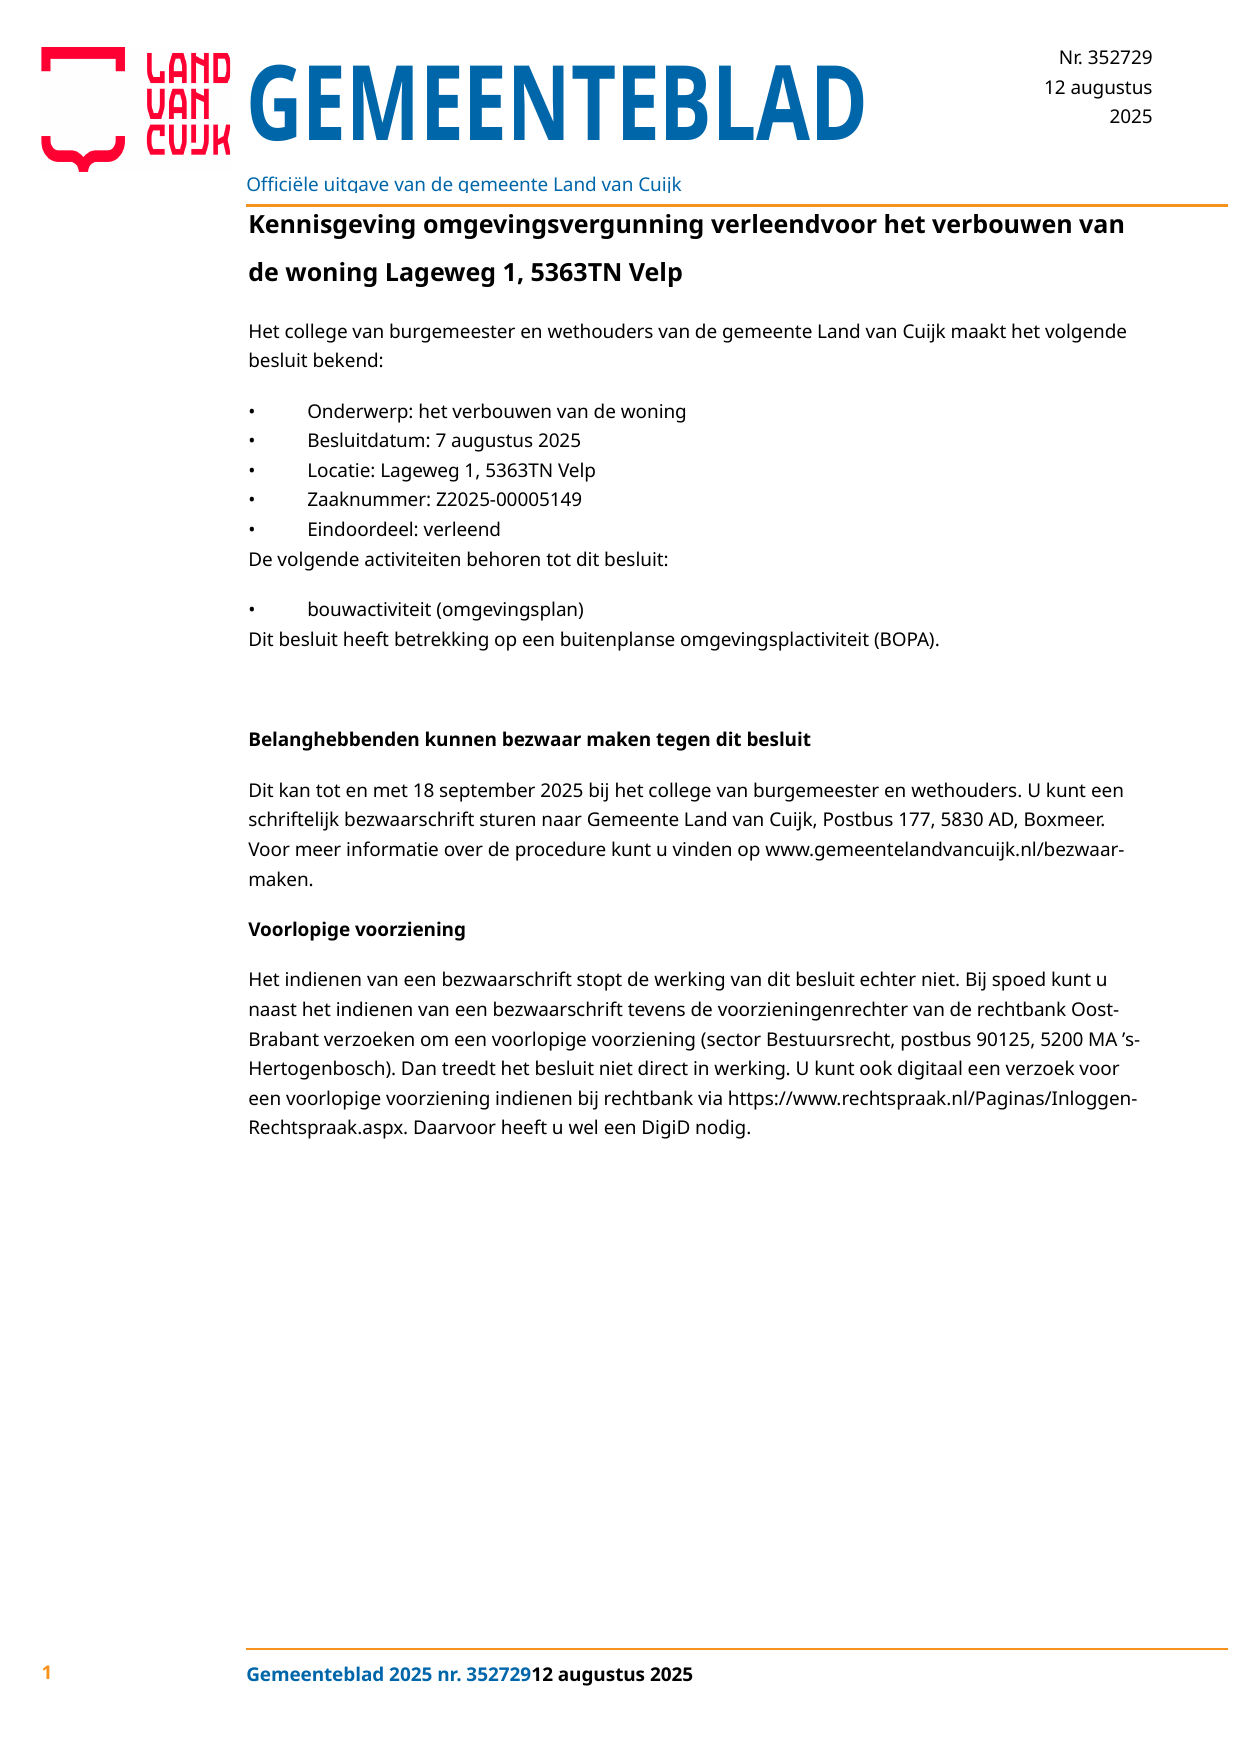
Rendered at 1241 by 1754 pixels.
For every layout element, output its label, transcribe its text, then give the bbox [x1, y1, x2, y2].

list bouwactiviteit (omgevingsplan) [248, 596, 1152, 622]
list Onderwerp: het verbouwen van de woning [248, 398, 1152, 424]
list Locatie: Lageweg 1, 5363TN Velp [248, 457, 1152, 483]
text De volgende activiteiten behoren tot dit besluit: [248, 546, 1152, 572]
picture [41, 47, 231, 172]
list Zaaknummer: Z2025-00005149 [248, 487, 1152, 512]
text Kennisgeving omgevingsvergunning verleendvoor het verbouwen van de woning Lageweg 1, 5363TN Velp [248, 207, 1152, 288]
text Het indienen van een bezwaarschrift stopt de werking van dit besluit echter niet. Bij spoed kunt u naast het indienen van een bezwaarschrift tevens de voorzieningenrechter van de rechtbank Oost-Brabant verzoeken om een voorlopige voorziening (sector Bestuursrecht, postbus 90125, 5200 MA ’s-Hertogenbosch). Dan treedt het besluit niet direct in werking. U kunt ook digitaal een verzoek voor een voorlopige voorziening indienen bij rechtbank via https://www.rechtspraak.nl/Paginas/Inloggen-Rechtspraak.aspx. Daarvoor heeft u wel een DigiD nodig. [248, 967, 1152, 1140]
text Het college van burgemeester en wethouders van de gemeente Land van Cuijk maakt het volgende besluit bekend: [248, 318, 1152, 373]
text Voorlopige voorziening [248, 916, 1152, 942]
text Belanghebbenden kunnen bezwaar maken tegen dit besluit [248, 727, 1152, 752]
list Eindoordeel: verleend [248, 516, 1152, 542]
text Dit kan tot en met 18 september 2025 bij het college van burgemeester en wethouders. U kunt een schriftelijk bezwaarschrift sturen naar Gemeente Land van Cuijk, Postbus 177, 5830 AD, Boxmeer. Voor meer informatie over de procedure kunt u vinden op www.gemeentelandvancuijk.nl/bezwaar-maken. [248, 777, 1152, 892]
text Dit besluit heeft betrekking op een buitenplanse omgevingsplactiviteit (BOPA). [248, 626, 1152, 652]
list Besluitdatum: 7 augustus 2025 [248, 427, 1152, 453]
